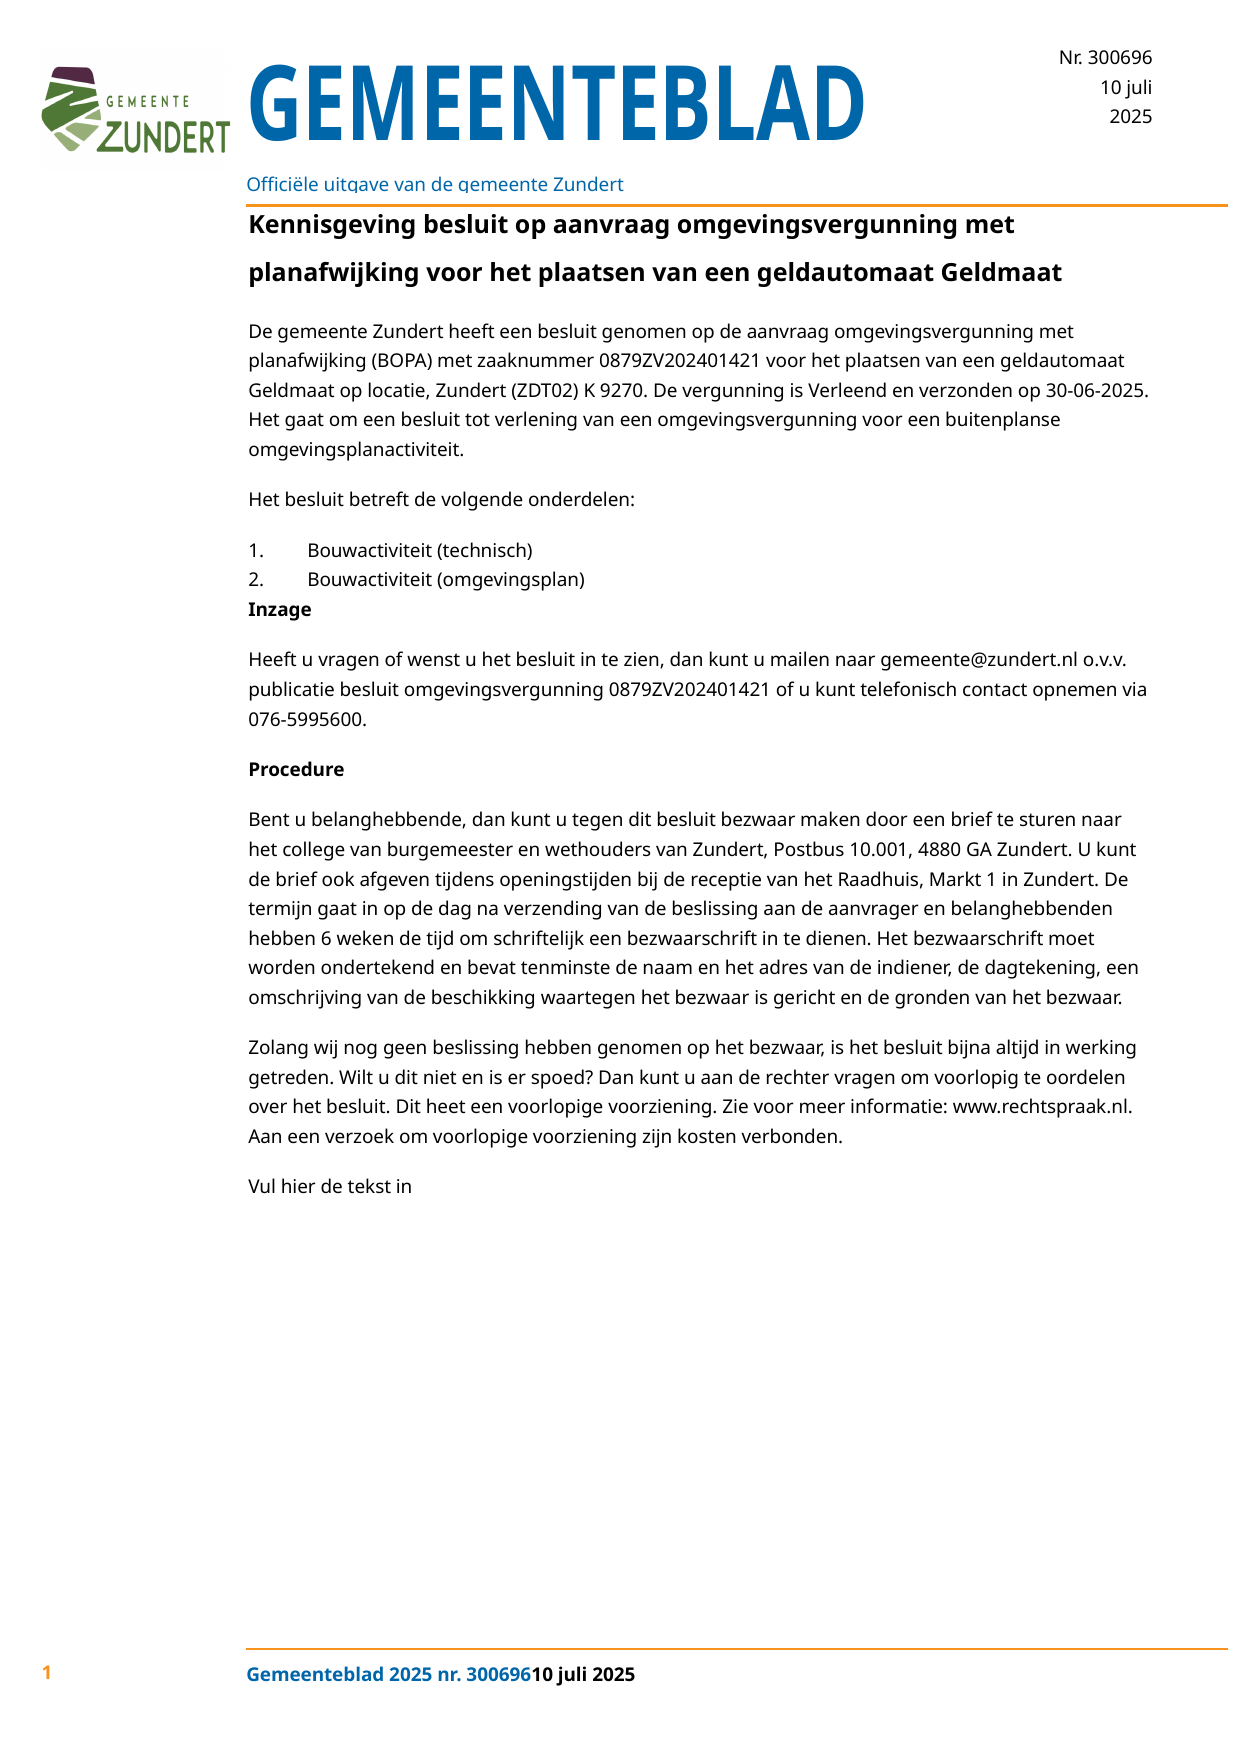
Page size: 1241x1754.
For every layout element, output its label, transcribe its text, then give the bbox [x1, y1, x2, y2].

text Zolang wij nog geen beslissing hebben genomen op het bezwaar, is het besluit bijna altijd in werking getreden. Wilt u dit niet en is er spoed? Dan kunt u aan de rechter vragen om voorlopig te oordelen over het besluit. Dit heet een voorlopige voorziening. Zie voor meer informatie: www.rechtspraak.nl. Aan een verzoek om voorlopige voorziening zijn kosten verbonden. [248, 1034, 1152, 1149]
picture [41, 47, 231, 172]
text Procedure [248, 756, 1152, 782]
text Bent u belanghebbende, dan kunt u tegen dit besluit bezwaar maken door een brief te sturen naar het college van burgemeester en wethouders van Zundert, Postbus 10.001, 4880 GA Zundert. U kunt de brief ook afgeven tijdens openingstijden bij de receptie van het Raadhuis, Markt 1 in Zundert. De termijn gaat in op de dag na verzending van de beslissing aan de aanvrager en belanghebbenden hebben 6 weken de tijd om schriftelijk een bezwaarschrift in te dienen. Het bezwaarschrift moet worden ondertekend en bevat tenminste de naam en het adres van de indiener, de dagtekening, een omschrijving van de beschikking waartegen het bezwaar is gericht en de gronden van het bezwaar. [248, 807, 1152, 1010]
text Het besluit betreft de volgende onderdelen: [248, 487, 1152, 512]
text De gemeente Zundert heeft een besluit genomen op de aanvraag omgevingsvergunning met planafwijking (BOPA) met zaaknummer 0879ZV202401421 voor het plaatsen van een geldautomaat Geldmaat op locatie, Zundert (ZDT02) K 9270. De vergunning is Verleend en verzonden op 30-06-2025. Het gaat om een besluit tot verlening van een omgevingsvergunning voor een buitenplanse omgevingsplanactiviteit. [248, 318, 1152, 462]
list Bouwactiviteit (omgevingsplan) [248, 567, 1152, 592]
text Heeft u vragen of wenst u het besluit in te zien, dan kunt u mailen naar gemeente@zundert.nl o.v.v. publicatie besluit omgevingsvergunning 0879ZV202401421 of u kunt telefonisch contact opnemen via 076-5995600. [248, 647, 1152, 732]
text Inzage [248, 596, 1152, 622]
text Kennisgeving besluit op aanvraag omgevingsvergunning met planafwijking voor het plaatsen van een geldautomaat Geldmaat [248, 207, 1152, 288]
text Vul hier de tekst in [248, 1174, 1152, 1199]
list Bouwactiviteit (technisch) [248, 537, 1152, 563]
